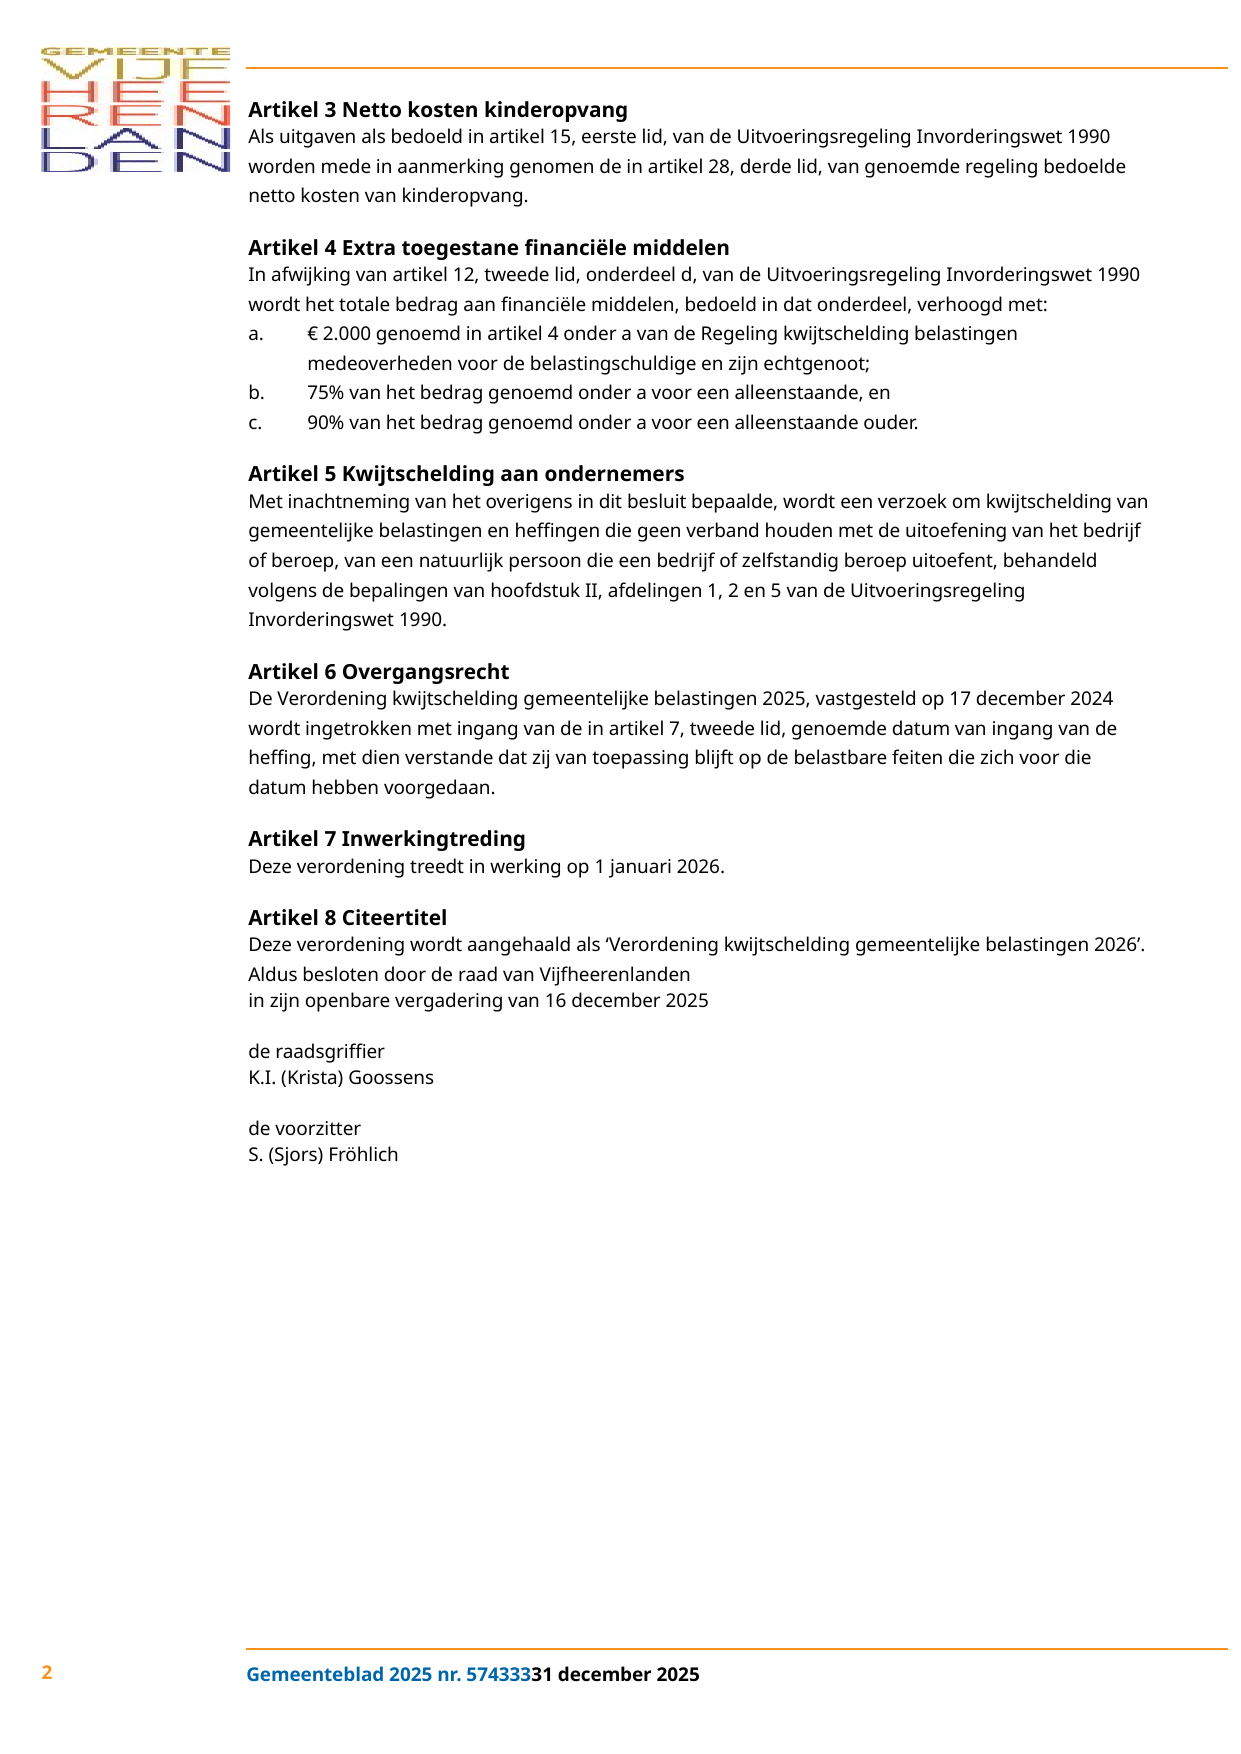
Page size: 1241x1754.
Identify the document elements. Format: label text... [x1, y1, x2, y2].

text Artikel 8 Citeertitel [248, 903, 1152, 932]
text Deze verordening wordt aangehaald als ‘Verordening kwijtschelding gemeentelijke belastingen 2026’. [248, 932, 1152, 957]
picture [41, 47, 231, 172]
text de voorzitter [248, 1116, 1152, 1141]
text K.I. (Krista) Goossens [248, 1064, 1152, 1090]
text Artikel 3 Netto kosten kinderopvang [248, 95, 1152, 123]
list € 2.000 genoemd in artikel 4 onder a van de Regeling kwijtschelding belastingen medeoverheden voor de belastingschuldige en zijn echtgenoot; [248, 320, 1152, 376]
text In afwijking van artikel 12, tweede lid, onderdeel d, van de Uitvoeringsregeling Invorderingswet 1990 wordt het totale bedrag aan financiële middelen, bedoeld in dat onderdeel, verhoogd met: [248, 261, 1152, 317]
text Artikel 5 Kwijtschelding aan ondernemers [248, 459, 1152, 488]
list 75% van het bedrag genoemd onder a voor een alleenstaande, en [248, 379, 1152, 405]
text Aldus besloten door de raad van Vijfheerenlanden [248, 961, 1152, 987]
text Artikel 7 Inwerkingtreding [248, 824, 1152, 853]
text Met inachtneming van het overigens in dit besluit bepaalde, wordt een verzoek om kwijtschelding van gemeentelijke belastingen en heffingen die geen verband houden met de uitoefening van het bedrijf of beroep, van een natuurlijk persoon die een bedrijf of zelfstandig beroep uitoefent, behandeld volgens de bepalingen van hoofdstuk II, afdelingen 1, 2 en 5 van de Uitvoeringsregeling Invorderingswet 1990. [248, 488, 1152, 632]
text De Verordening kwijtschelding gemeentelijke belastingen 2025, vastgesteld op 17 december 2024 wordt ingetrokken met ingang van de in artikel 7, tweede lid, genoemde datum van ingang van de heffing, met dien verstande dat zij van toepassing blijft op de belastbare feiten die zich voor die datum hebben voorgedaan. [248, 685, 1152, 800]
text Deze verordening treedt in werking op 1 januari 2026. [248, 853, 1152, 878]
text Als uitgaven als bedoeld in artikel 15, eerste lid, van de Uitvoeringsregeling Invorderingswet 1990 worden mede in aanmerking genomen de in artikel 28, derde lid, van genoemde regeling bedoelde netto kosten van kinderopvang. [248, 123, 1152, 208]
text Artikel 6 Overgangsrecht [248, 657, 1152, 685]
list 90% van het bedrag genoemd onder a voor een alleenstaande ouder. [248, 409, 1152, 435]
text de raadsgriffier [248, 1038, 1152, 1064]
text Artikel 4 Extra toegestane financiële middelen [248, 233, 1152, 261]
text in zijn openbare vergadering van 16 december 2025 [248, 987, 1152, 1013]
text S. (Sjors) Fröhlich [248, 1141, 1152, 1167]
